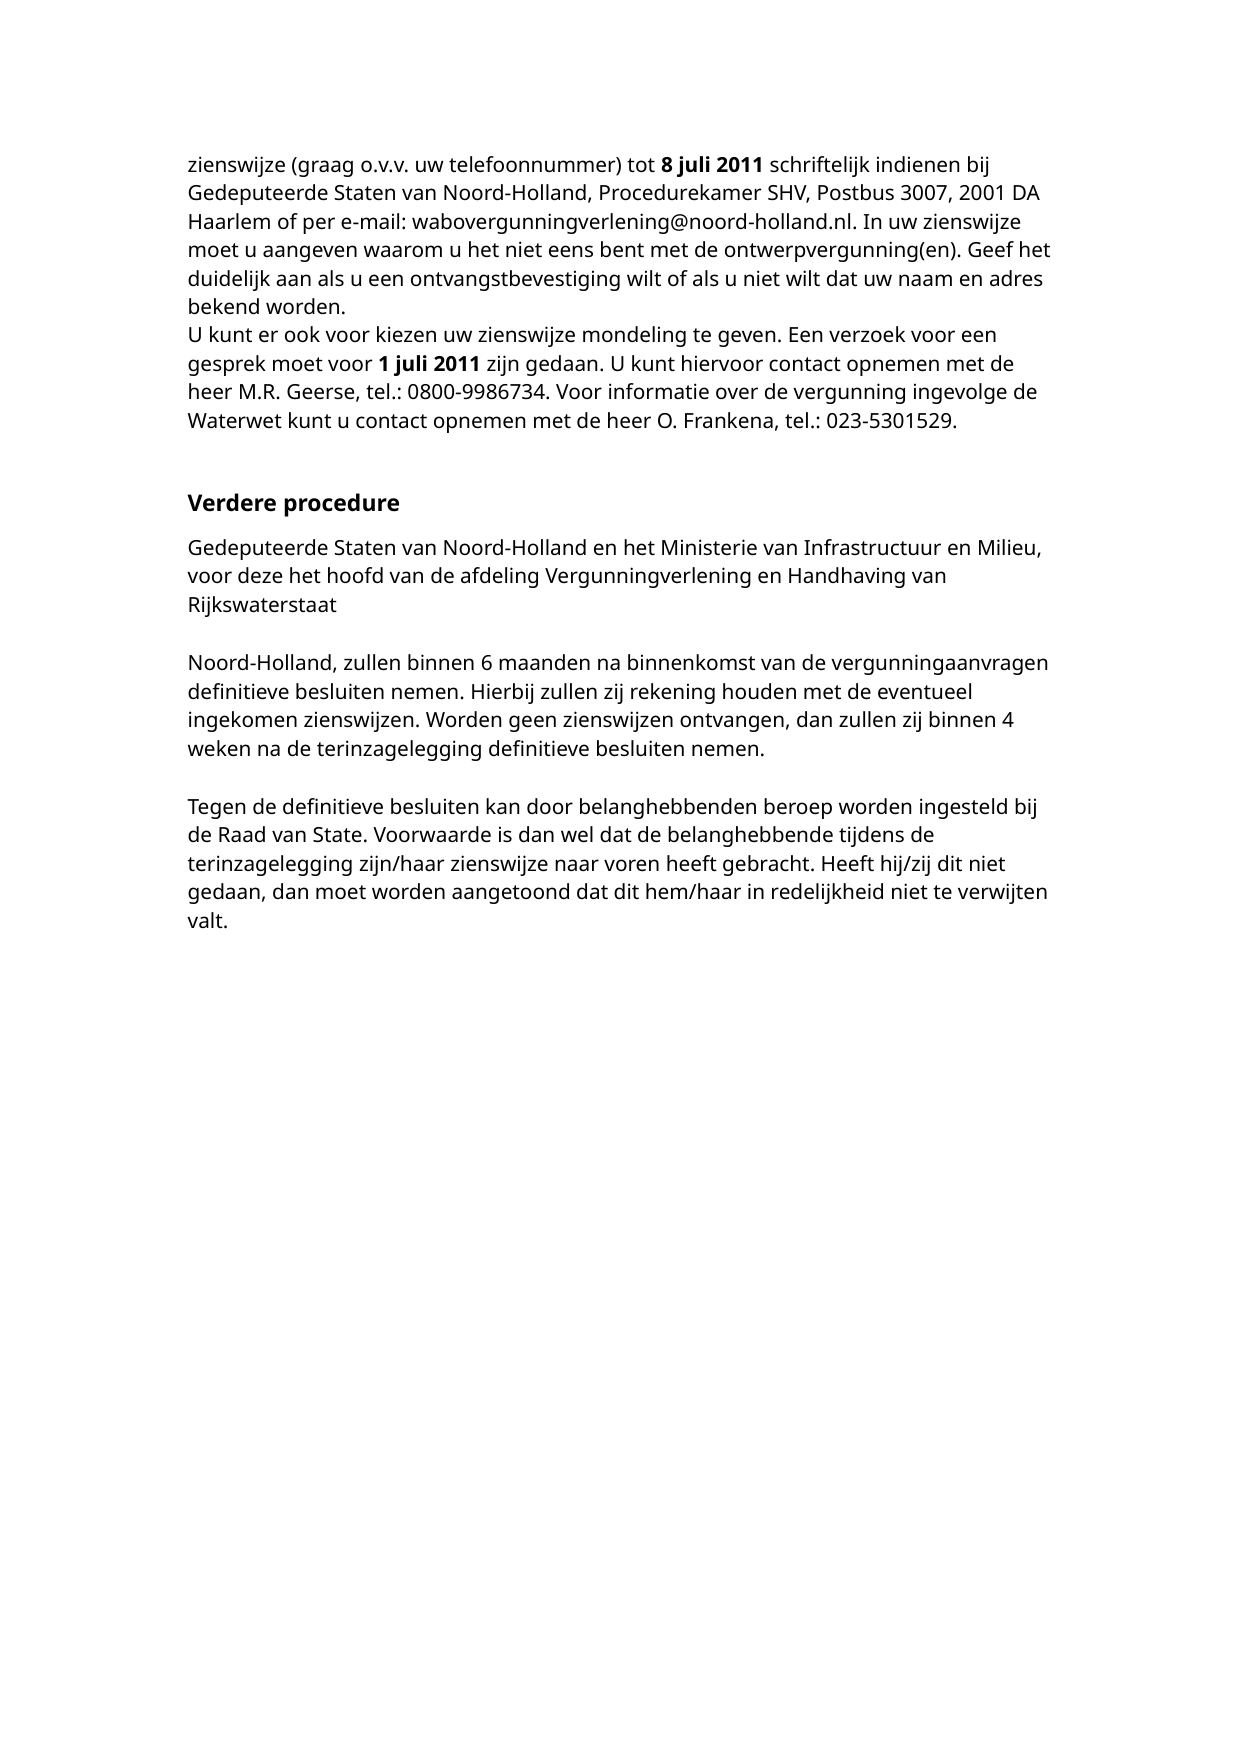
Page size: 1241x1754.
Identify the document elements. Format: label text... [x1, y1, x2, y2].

text zienswijze (graag o.v.v. uw telefoonnummer) tot 8 juli 2011 schriftelijk indienen bij Gedeputeerde Staten van Noord-Holland, Procedurekamer SHV, Postbus 3007, 2001 DA Haarlem of per e-mail: wabovergunningverlening@noord-holland.nl. In uw zienswijze moet u aangeven waarom u het niet eens bent met de ontwerpvergunning(en). Geef het duidelijk aan als u een ontvangstbevestiging wilt of als u niet wilt dat uw naam en adres bekend worden. [187, 150, 1053, 321]
text U kunt er ook voor kiezen uw zienswijze mondeling te geven. Een verzoek voor een gesprek moet voor 1 juli 2011 zijn gedaan. U kunt hiervoor contact opnemen met de heer M.R. Geerse, tel.: 0800-9986734. Voor informatie over de vergunning ingevolge de Waterwet kunt u contact opnemen met de heer O. Frankena, tel.: 023-5301529. [187, 321, 1053, 434]
text Noord-Holland, zullen binnen 6 maanden na binnenkomst van de vergunningaanvragen definitieve besluiten nemen. Hierbij zullen zij rekening houden met de eventueel ingekomen zienswijzen. Worden geen zienswijzen ontvangen, dan zullen zij binnen 4 weken na de terinzagelegging definitieve besluiten nemen. [187, 648, 1053, 762]
text Gedeputeerde Staten van Noord-Holland en het Ministerie van Infrastructuur en Milieu, voor deze het hoofd van de afdeling Vergunningverlening en Handhaving van Rijkswaterstaat [187, 533, 1053, 618]
subtitle Verdere procedure [187, 487, 1053, 518]
text Tegen de definitieve besluiten kan door belanghebbenden beroep worden ingesteld bij de Raad van State. Voorwaarde is dan wel dat de belanghebbende tijdens de terinzagelegging zijn/haar zienswijze naar voren heeft gebracht. Heeft hij/zij dit niet gedaan, dan moet worden aangetoond dat dit hem/haar in redelijkheid niet te verwijten valt. [187, 792, 1053, 934]
